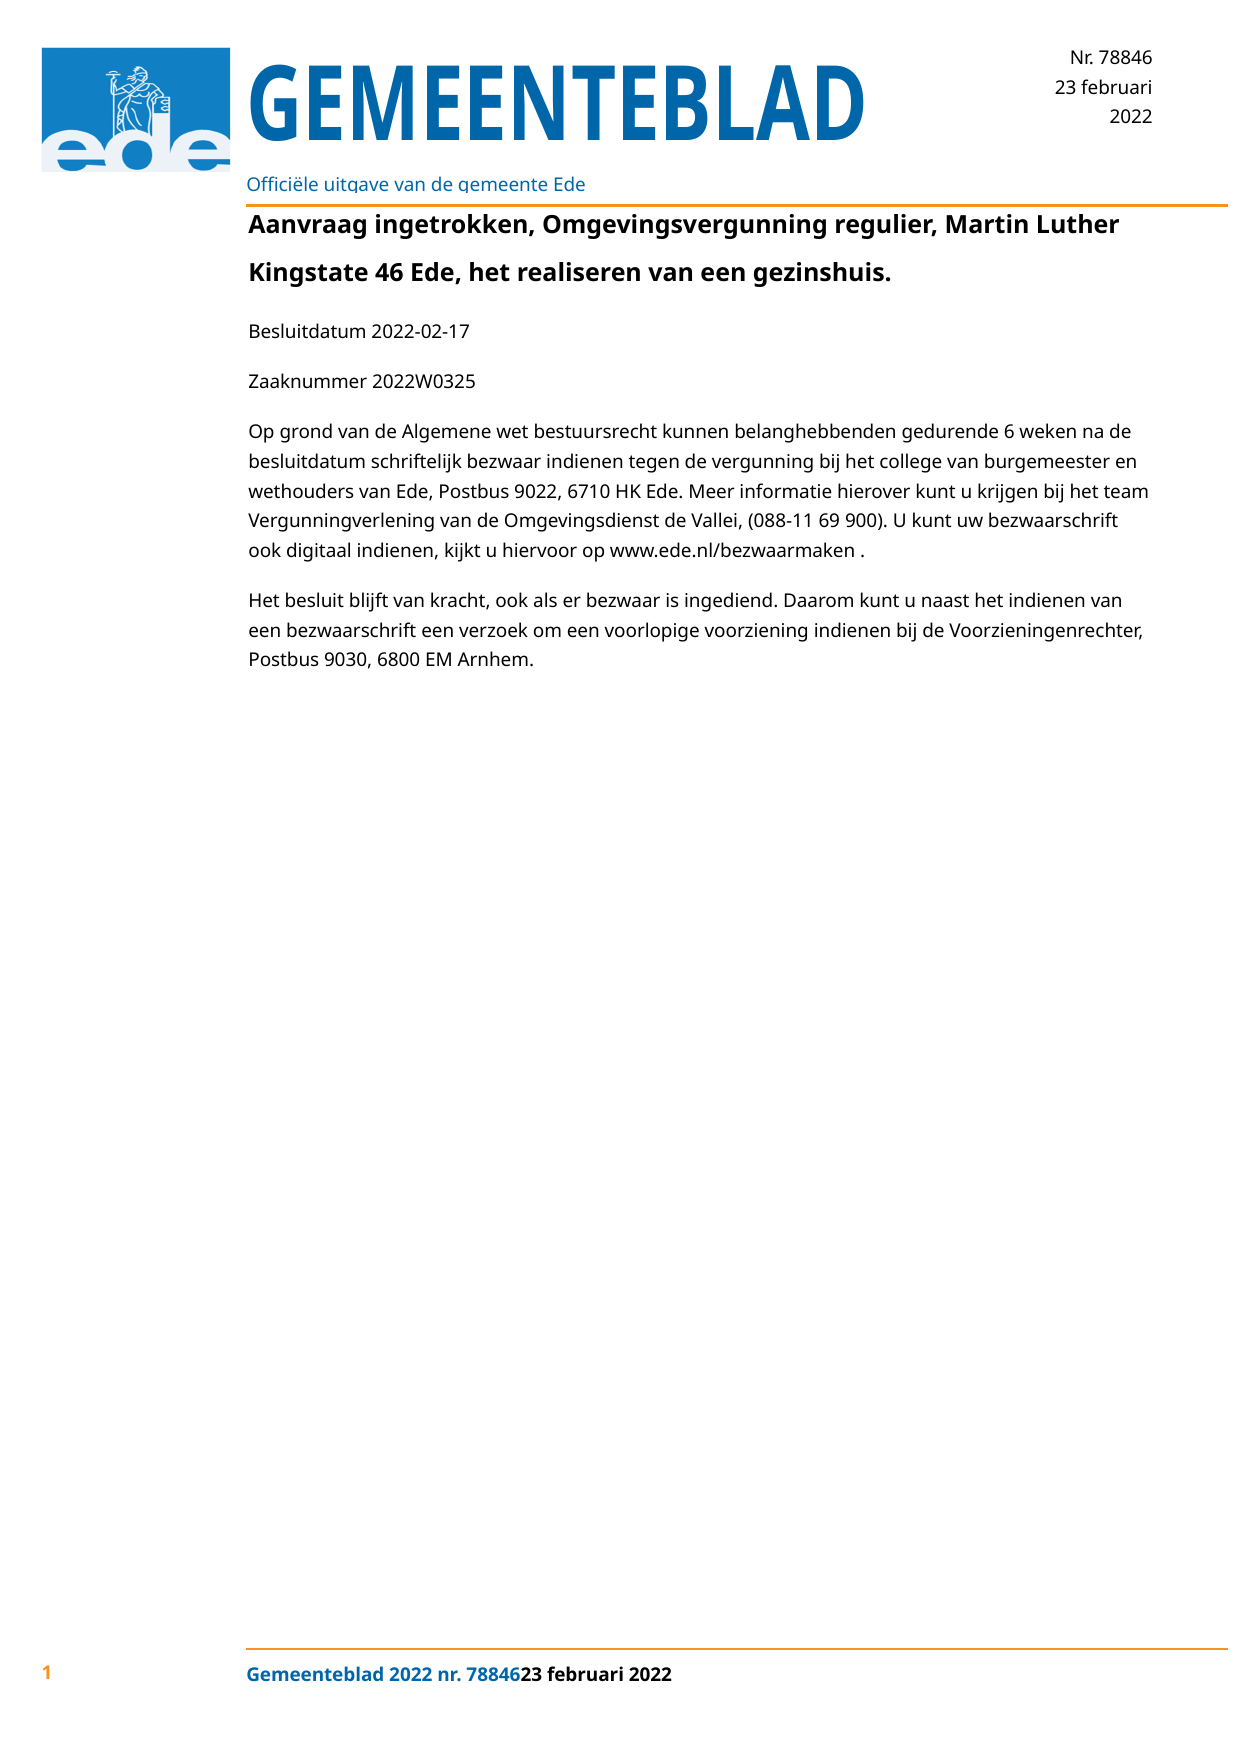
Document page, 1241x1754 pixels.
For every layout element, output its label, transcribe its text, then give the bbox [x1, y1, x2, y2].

text Zaaknummer 2022W0325 [248, 368, 1152, 394]
picture [41, 47, 231, 172]
text Besluitdatum 2022-02-17 [248, 318, 1152, 344]
text Aanvraag ingetrokken, Omgevingsvergunning regulier, Martin Luther Kingstate 46 Ede, het realiseren van een gezinshuis. [248, 207, 1152, 288]
text Op grond van de Algemene wet bestuursrecht kunnen belanghebbenden gedurende 6 weken na de besluitdatum schriftelijk bezwaar indienen tegen de vergunning bij het college van burgemeester en wethouders van Ede, Postbus 9022, 6710 HK Ede. Meer informatie hierover kunt u krijgen bij het team Vergunningverlening van de Omgevingsdienst de Vallei, (088-11 69 900). U kunt uw bezwaarschrift ook digitaal indienen, kijkt u hiervoor op www.ede.nl/bezwaarmaken . [248, 419, 1152, 563]
text Het besluit blijft van kracht, ook als er bezwaar is ingediend. Daarom kunt u naast het indienen van een bezwaarschrift een verzoek om een voorlopige voorziening indienen bij de Voorzieningenrechter, Postbus 9030, 6800 EM Arnhem. [248, 587, 1152, 672]
